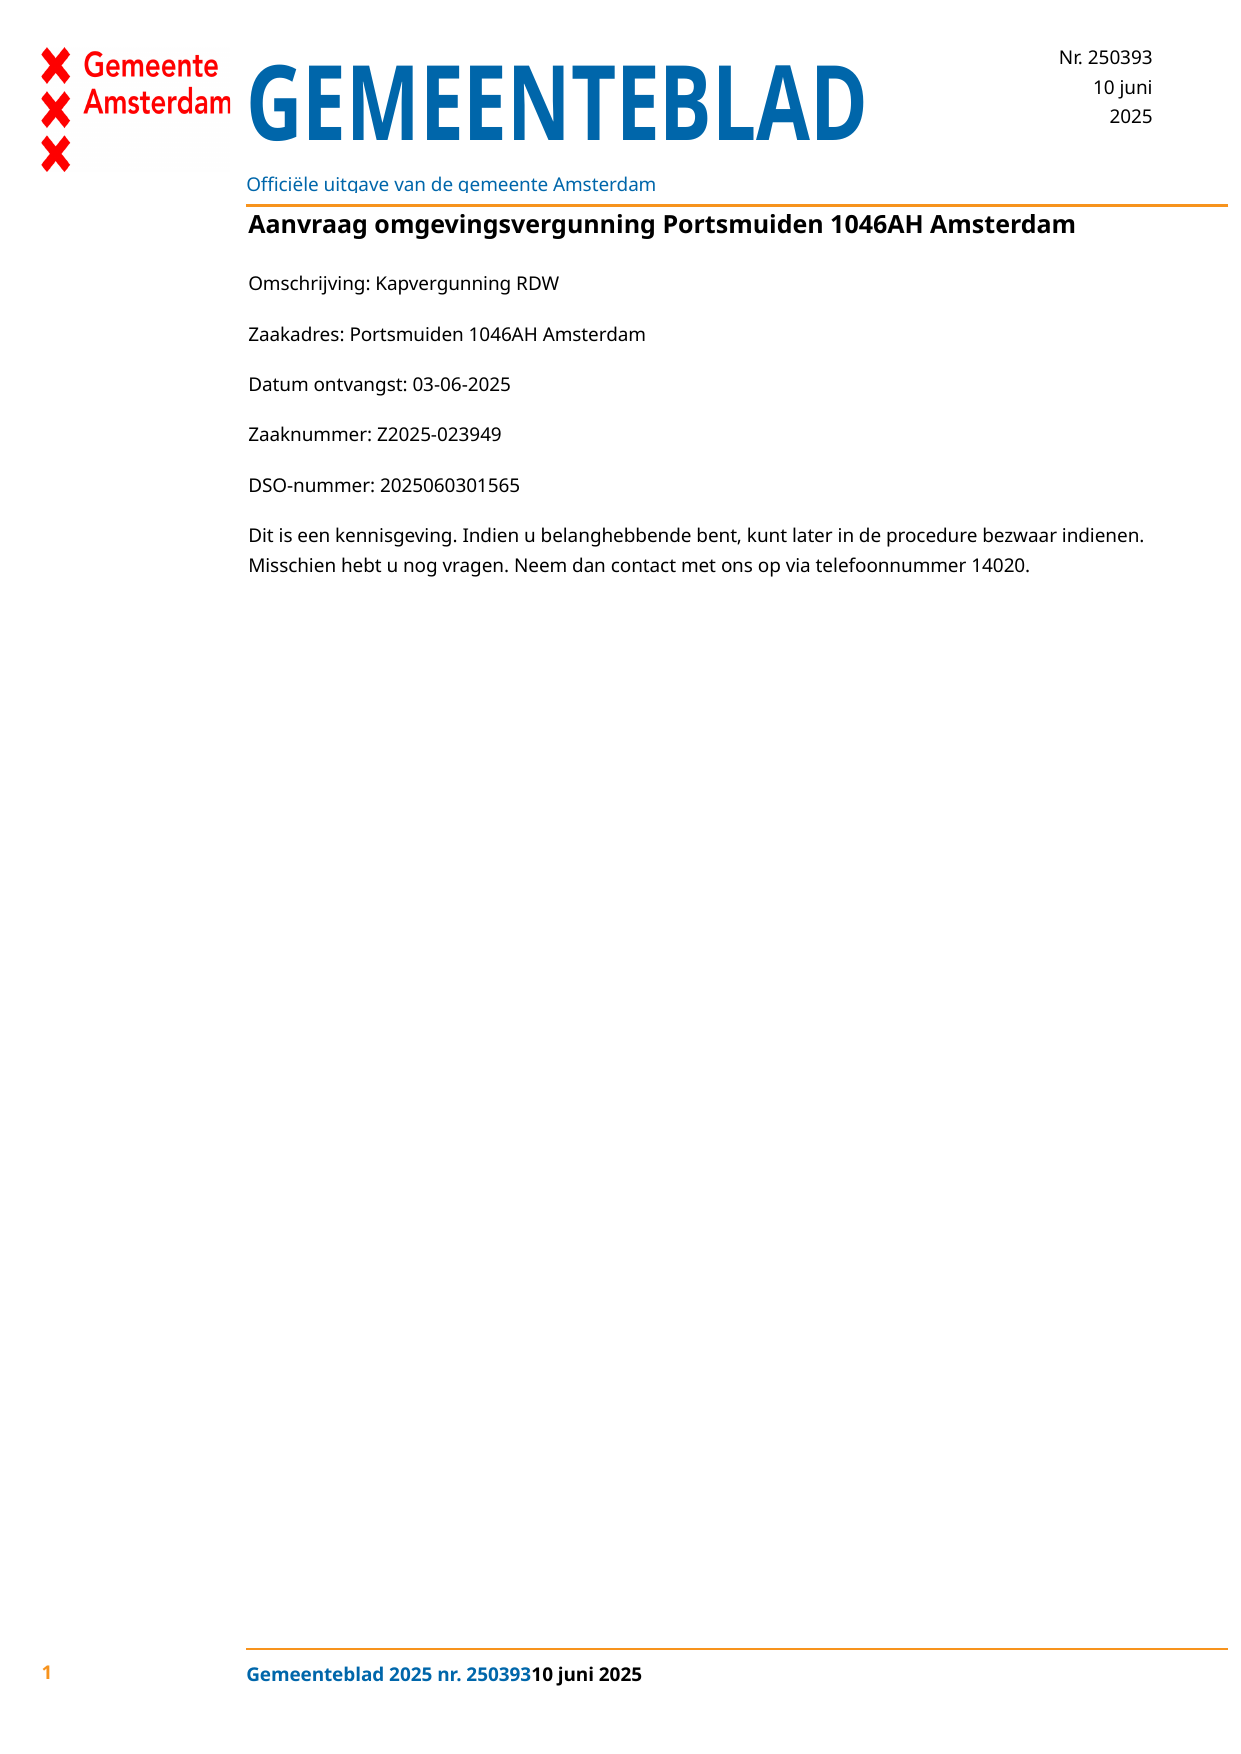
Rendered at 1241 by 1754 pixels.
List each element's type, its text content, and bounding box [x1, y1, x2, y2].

text Zaaknummer: Z2025-023949 [248, 422, 1152, 447]
picture [41, 47, 231, 172]
text Dit is een kennisgeving. Indien u belanghebbende bent, kunt later in de procedure bezwaar indienen. Misschien hebt u nog vragen. Neem dan contact met ons op via telefoonnummer 14020. [248, 522, 1152, 578]
text Zaakadres: Portsmuiden 1046AH Amsterdam [248, 321, 1152, 346]
text Aanvraag omgevingsvergunning Portsmuiden 1046AH Amsterdam [248, 207, 1152, 241]
text Omschrijving: Kapvergunning RDW [248, 270, 1152, 296]
text DSO-nummer: 2025060301565 [248, 472, 1152, 498]
text Datum ontvangst: 03-06-2025 [248, 371, 1152, 397]
